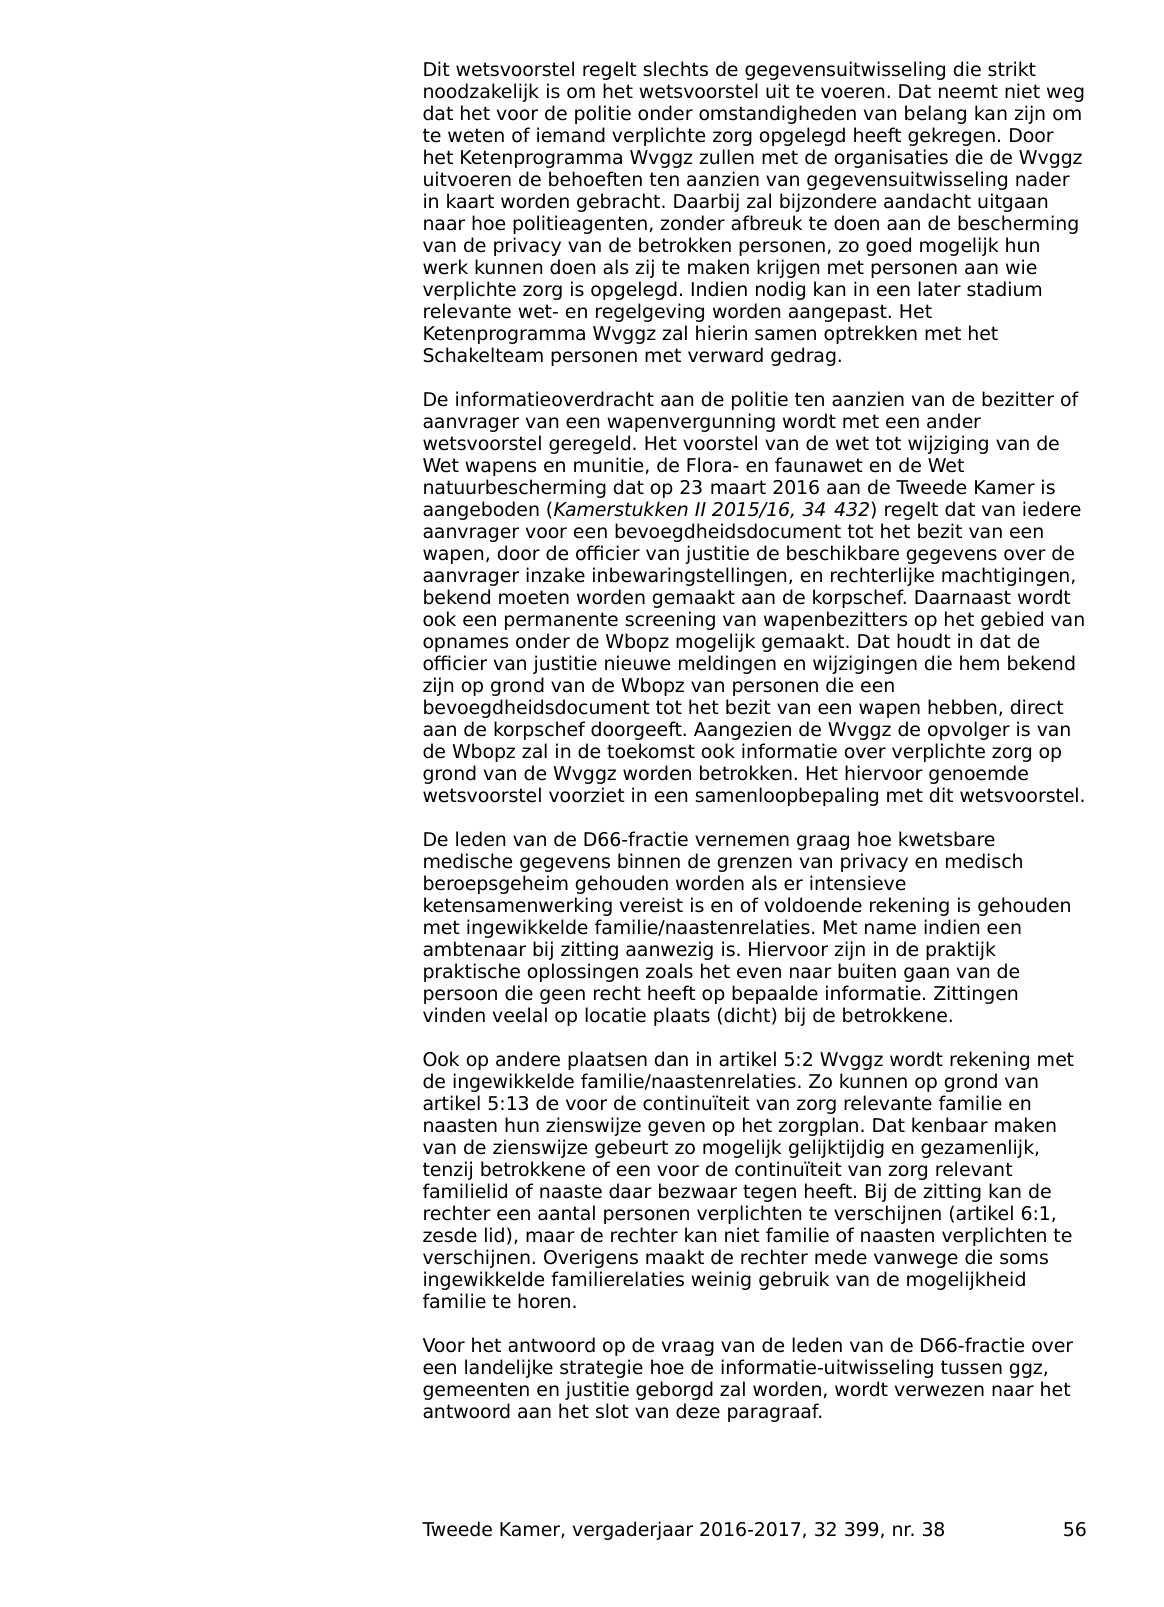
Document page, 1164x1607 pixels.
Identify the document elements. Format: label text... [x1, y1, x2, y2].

text Dit wetsvoorstel regelt slechts de gegevensuitwisseling die strikt noodzakelijk is om het wetsvoorstel uit te voeren. Dat neemt niet weg dat het voor de politie onder omstandigheden van belang kan zijn om te weten of iemand verplichte zorg opgelegd heeft gekregen. Door het Ketenprogramma Wvggz zullen met de organisaties die de Wvggz uitvoeren de behoeften ten aanzien van gegevensuitwisseling nader in kaart worden gebracht. Daarbij zal bijzondere aandacht uitgaan naar hoe politieagenten, zonder afbreuk te doen aan de bescherming van de privacy van de betrokken personen, zo goed mogelijk hun werk kunnen doen als zij te maken krijgen met personen aan wie verplichte zorg is opgelegd. Indien nodig kan in een later stadium relevante wet- en regelgeving worden aangepast. Het Ketenprogramma Wvggz zal hierin samen optrekken met het Schakelteam personen met verward gedrag. [422, 59, 1087, 367]
text De informatieoverdracht aan de politie ten aanzien van de bezitter of aanvrager van een wapenvergunning wordt met een ander wetsvoorstel geregeld. Het voorstel van de wet tot wijziging van de Wet wapens en munitie, de Flora- en faunawet en de Wet natuurbescherming dat op 23 maart 2016 aan de Tweede Kamer is aangeboden (Kamerstukken II 2015/16, 34 432) regelt dat van iedere aanvrager voor een bevoegdheidsdocument tot het bezit van een wapen, door de officier van justitie de beschikbare gegevens over de aanvrager inzake inbewaringstellingen, en rechterlijke machtigingen, bekend moeten worden gemaakt aan de korpschef. Daarnaast wordt ook een permanente screening van wapenbezitters op het gebied van opnames onder de Wbopz mogelijk gemaakt. Dat houdt in dat de officier van justitie nieuwe meldingen en wijzigingen die hem bekend zijn op grond van de Wbopz van personen die een bevoegdheidsdocument tot het bezit van een wapen hebben, direct aan de korpschef doorgeeft. Aangezien de Wvggz de opvolger is van de Wbopz zal in de toekomst ook informatie over verplichte zorg op grond van de Wvggz worden betrokken. Het hiervoor genoemde wetsvoorstel voorziet in een samenloopbepaling met dit wetsvoorstel. [422, 389, 1087, 807]
text Voor het antwoord op de vraag van de leden van de D66-fractie over een landelijke strategie hoe de informatie-uitwisseling tussen ggz, gemeenten en justitie geborgd zal worden, wordt verwezen naar het antwoord aan het slot van deze paragraaf. [422, 1335, 1087, 1423]
text Ook op andere plaatsen dan in artikel 5:2 Wvggz wordt rekening met de ingewikkelde familie/naastenrelaties. Zo kunnen op grond van artikel 5:13 de voor de continuïteit van zorg relevante familie en naasten hun zienswijze geven op het zorgplan. Dat kenbaar maken van de zienswijze gebeurt zo mogelijk gelijktijdig en gezamenlijk, tenzij betrokkene of een voor de continuïteit van zorg relevant familielid of naaste daar bezwaar tegen heeft. Bij de zitting kan de rechter een aantal personen verplichten te verschijnen (artikel 6:1, zesde lid), maar de rechter kan niet familie of naasten verplichten te verschijnen. Overigens maakt de rechter mede vanwege die soms ingewikkelde familierelaties weinig gebruik van de mogelijkheid familie te horen. [422, 1049, 1087, 1312]
text De leden van de D66-fractie vernemen graag hoe kwetsbare medische gegevens binnen de grenzen van privacy en medisch beroepsgeheim gehouden worden als er intensieve ketensamenwerking vereist is en of voldoende rekening is gehouden met ingewikkelde familie/naastenrelaties. Met name indien een ambtenaar bij zitting aanwezig is. Hiervoor zijn in de praktijk praktische oplossingen zoals het even naar buiten gaan van de persoon die geen recht heeft op bepaalde informatie. Zittingen vinden veelal op locatie plaats (dicht) bij de betrokkene. [422, 829, 1087, 1027]
